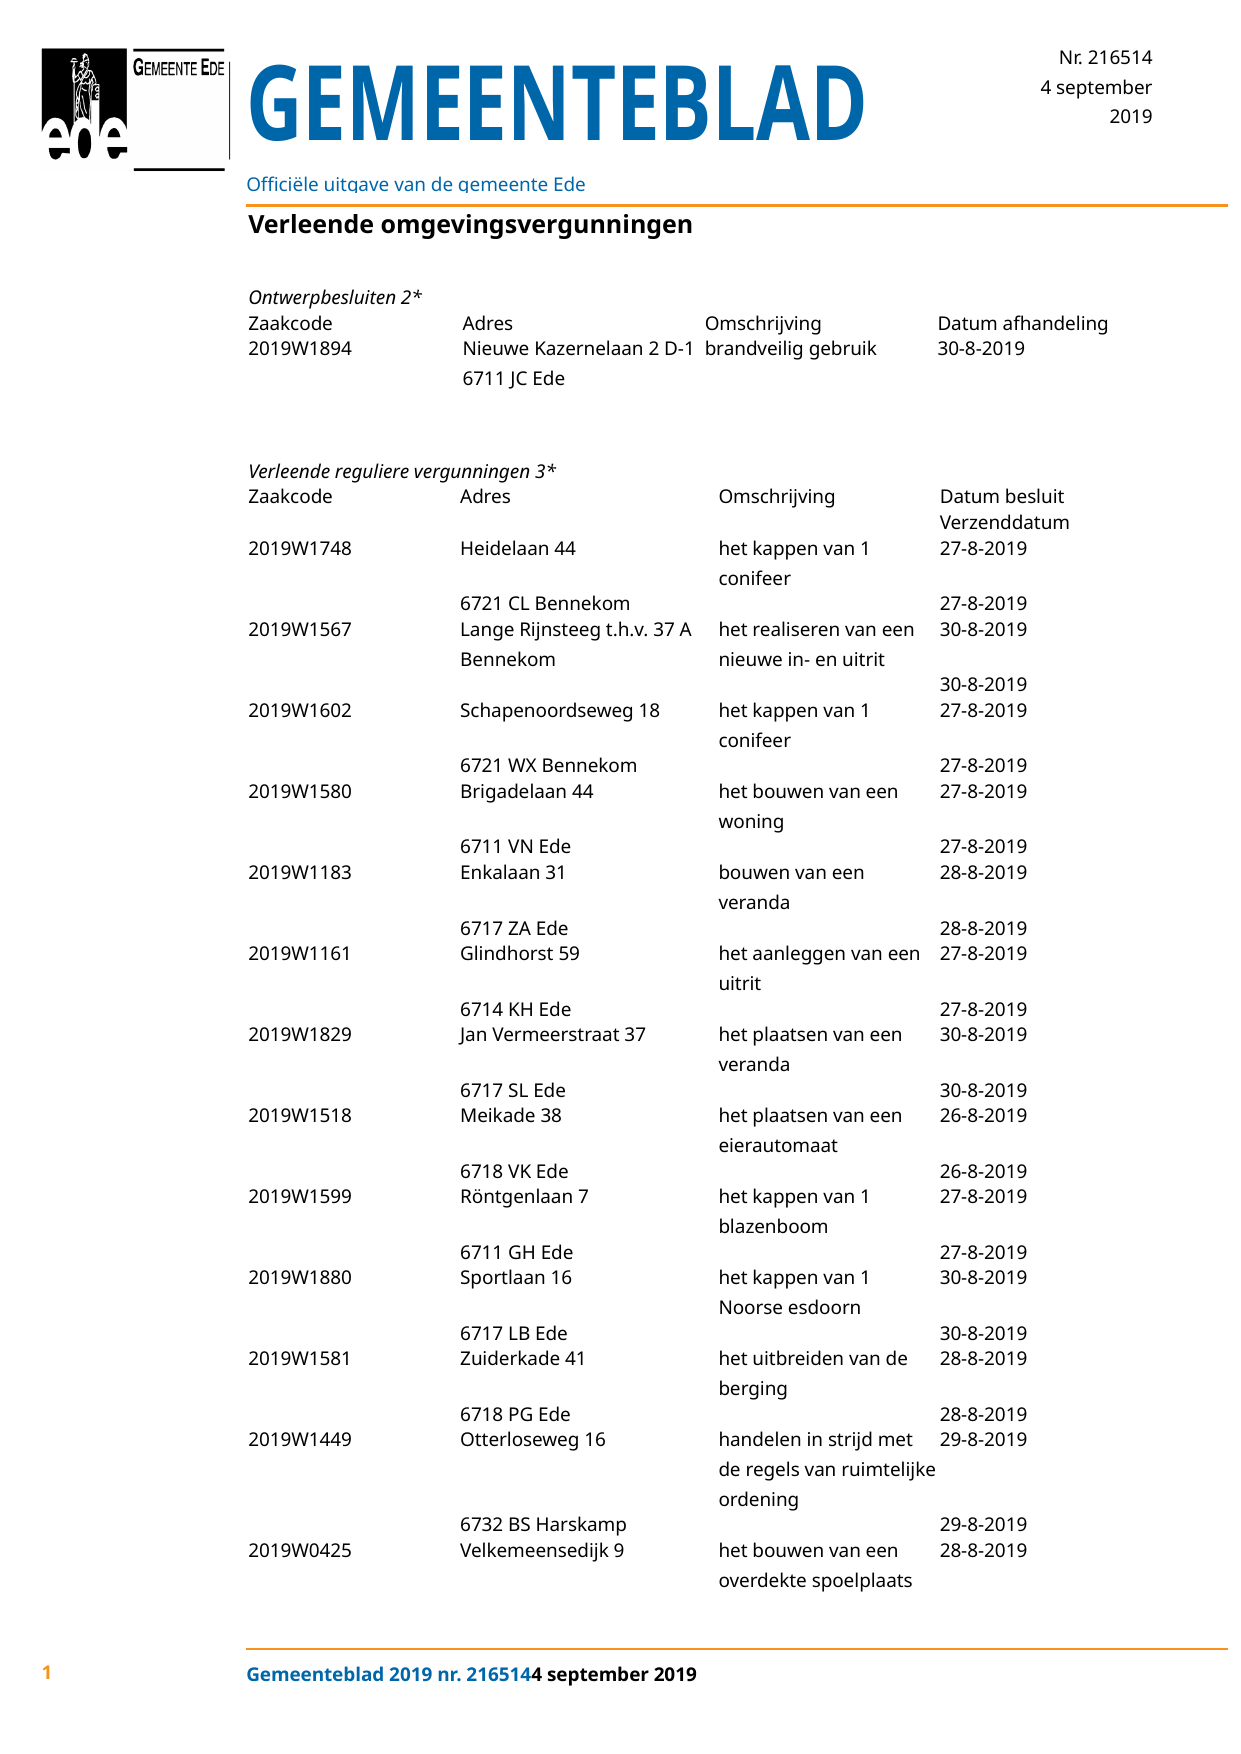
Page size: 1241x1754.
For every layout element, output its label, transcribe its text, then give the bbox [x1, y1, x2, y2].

table_cell Zuiderkade 41 [460, 1346, 718, 1401]
table_cell 2019W1161 [248, 940, 460, 996]
table_cell 2019W1894 [248, 335, 462, 391]
table_header Zaakcode [248, 484, 460, 509]
table_cell [248, 915, 460, 940]
table_cell 26-8-2019 [940, 1158, 1152, 1183]
table_cell het bouwen van een woning [718, 778, 939, 834]
table_cell Glindhorst 59 [460, 940, 718, 996]
table_header Adres [460, 484, 718, 509]
table_cell 28-8-2019 [940, 859, 1152, 915]
text Verleende omgevingsvergunningen [248, 207, 1152, 241]
table_cell het kappen van 1 Noorse esdoorn [718, 1265, 939, 1320]
table_cell 28-8-2019 [940, 1401, 1152, 1427]
table_cell [248, 510, 460, 535]
table_header Omschrijving [705, 310, 937, 335]
table_cell 27-8-2019 [940, 1184, 1152, 1239]
table_cell [718, 753, 939, 778]
table_cell 30-8-2019 [940, 672, 1152, 697]
table_cell 2019W1602 [248, 697, 460, 753]
table_cell Sportlaan 16 [460, 1265, 718, 1320]
table_cell [718, 1077, 939, 1102]
table_cell Nieuwe Kazernelaan 2 D-1 6711 JC Ede [462, 335, 704, 391]
table_cell Meikade 38 [460, 1103, 718, 1158]
table_cell 30-8-2019 [940, 1021, 1152, 1077]
table_cell 6717 SL Ede [460, 1077, 718, 1102]
table_cell [718, 1158, 939, 1183]
table_cell [248, 672, 460, 697]
table_cell 6721 CL Bennekom [460, 591, 718, 616]
table_cell [248, 1077, 460, 1102]
table_cell 2019W1518 [248, 1103, 460, 1158]
table_cell Velkemeensedijk 9 [460, 1537, 718, 1593]
table_cell 2019W1581 [248, 1346, 460, 1401]
table_cell 2019W1599 [248, 1184, 460, 1239]
text Ontwerpbesluiten 2* [248, 284, 1152, 309]
table_cell [718, 834, 939, 859]
table_cell [718, 1512, 939, 1537]
table_cell 2019W1829 [248, 1021, 460, 1077]
table_cell het kappen van 1 blazenboom [718, 1184, 939, 1239]
table_cell bouwen van een veranda [718, 859, 939, 915]
table_cell 26-8-2019 [940, 1103, 1152, 1158]
table_cell het plaatsen van een veranda [718, 1021, 939, 1077]
table_cell [460, 672, 718, 697]
table_cell 27-8-2019 [940, 1239, 1152, 1264]
table_cell [718, 1239, 939, 1264]
table_cell 27-8-2019 [940, 778, 1152, 834]
text Verleende reguliere vergunningen 3* [248, 458, 1152, 484]
table_cell Lange Rijnsteeg t.h.v. 37 A Bennekom [460, 616, 718, 672]
table_cell Verzenddatum [940, 510, 1152, 535]
table_cell 6718 VK Ede [460, 1158, 718, 1183]
table_cell 2019W0425 [248, 1537, 460, 1593]
table_cell Röntgenlaan 7 [460, 1184, 718, 1239]
table_cell 29-8-2019 [940, 1512, 1152, 1537]
table_cell 6717 ZA Ede [460, 915, 718, 940]
table_cell 30-8-2019 [940, 1320, 1152, 1346]
table_cell [248, 834, 460, 859]
table_cell 27-8-2019 [940, 834, 1152, 859]
table_cell [248, 1401, 460, 1427]
table_cell 6711 VN Ede [460, 834, 718, 859]
table_cell Heidelaan 44 [460, 535, 718, 591]
table_cell [248, 753, 460, 778]
table_cell het realiseren van een nieuwe in- en uitrit [718, 616, 939, 672]
picture [41, 47, 231, 172]
table_cell 27-8-2019 [940, 996, 1152, 1021]
table_cell [248, 1158, 460, 1183]
table_cell het kappen van 1 conifeer [718, 535, 939, 591]
table_cell [718, 915, 939, 940]
table_cell [248, 1512, 460, 1537]
table_cell het uitbreiden van de berging [718, 1346, 939, 1401]
table_header Datum afhandeling [937, 310, 1152, 335]
table_cell 27-8-2019 [940, 940, 1152, 996]
table_cell 28-8-2019 [940, 1537, 1152, 1593]
table_cell 2019W1748 [248, 535, 460, 591]
table_cell het kappen van 1 conifeer [718, 697, 939, 753]
table_cell 27-8-2019 [940, 697, 1152, 753]
table_cell 27-8-2019 [940, 753, 1152, 778]
table_cell het bouwen van een overdekte spoelplaats [718, 1537, 939, 1593]
table_cell [248, 996, 460, 1021]
table_cell Jan Vermeerstraat 37 [460, 1021, 718, 1077]
table_cell 6721 WX Bennekom [460, 753, 718, 778]
table_cell brandveilig gebruik [705, 335, 937, 391]
table_cell handelen in strijd met de regels van ruimtelijke ordening [718, 1427, 939, 1512]
table_header Datum besluit [940, 484, 1152, 509]
table_cell [718, 591, 939, 616]
table_header Zaakcode [248, 310, 462, 335]
table_cell [718, 672, 939, 697]
table_cell 30-8-2019 [940, 616, 1152, 672]
table_cell [248, 591, 460, 616]
table_cell [718, 996, 939, 1021]
table_cell [248, 1239, 460, 1264]
table_cell 6711 GH Ede [460, 1239, 718, 1264]
table_cell 6732 BS Harskamp [460, 1512, 718, 1537]
table_cell 6717 LB Ede [460, 1320, 718, 1346]
table_cell Schapenoordseweg 18 [460, 697, 718, 753]
table_cell 6718 PG Ede [460, 1401, 718, 1427]
table_cell 30-8-2019 [940, 1265, 1152, 1320]
table_cell 27-8-2019 [940, 591, 1152, 616]
table_cell 29-8-2019 [940, 1427, 1152, 1512]
table_cell het plaatsen van een eierautomaat [718, 1103, 939, 1158]
table_cell Enkalaan 31 [460, 859, 718, 915]
table_header Adres [462, 310, 704, 335]
table_cell 30-8-2019 [940, 1077, 1152, 1102]
table_header Omschrijving [718, 484, 939, 509]
table_cell [718, 1401, 939, 1427]
table_cell 30-8-2019 [937, 335, 1152, 391]
table_cell 28-8-2019 [940, 915, 1152, 940]
table_cell 2019W1567 [248, 616, 460, 672]
table_cell 2019W1880 [248, 1265, 460, 1320]
table_cell 27-8-2019 [940, 535, 1152, 591]
table_cell [460, 510, 718, 535]
table_cell 2019W1449 [248, 1427, 460, 1512]
table_cell 6714 KH Ede [460, 996, 718, 1021]
table_cell Otterloseweg 16 [460, 1427, 718, 1512]
table_cell [718, 510, 939, 535]
table_cell 2019W1183 [248, 859, 460, 915]
table_cell Brigadelaan 44 [460, 778, 718, 834]
table_cell het aanleggen van een uitrit [718, 940, 939, 996]
table_cell 2019W1580 [248, 778, 460, 834]
table_cell [248, 1320, 460, 1346]
table_cell [718, 1320, 939, 1346]
table_cell 28-8-2019 [940, 1346, 1152, 1401]
